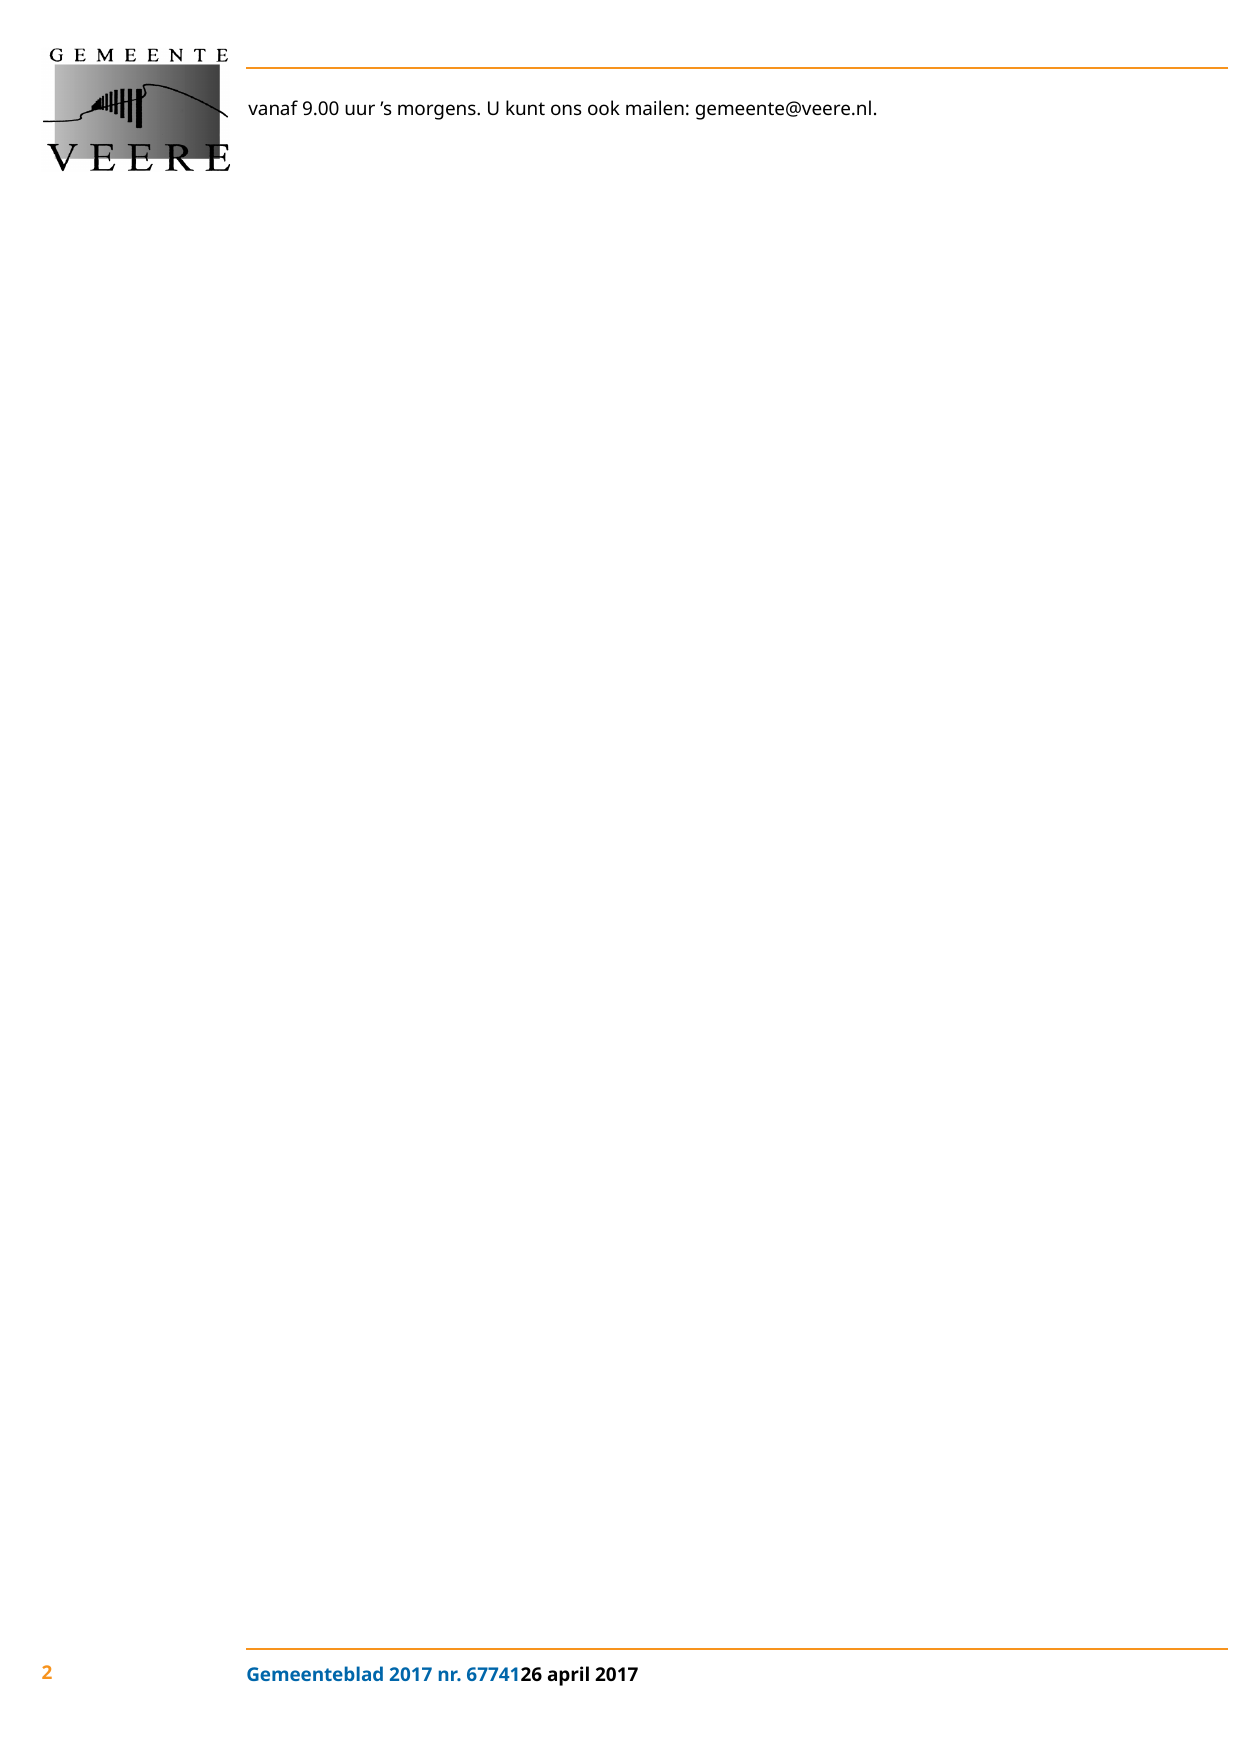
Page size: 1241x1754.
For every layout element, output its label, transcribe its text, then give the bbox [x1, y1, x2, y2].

text vanaf 9.00 uur ’s morgens. U kunt ons ook mailen: gemeente@veere.nl. [248, 95, 1152, 121]
picture [41, 47, 231, 172]
